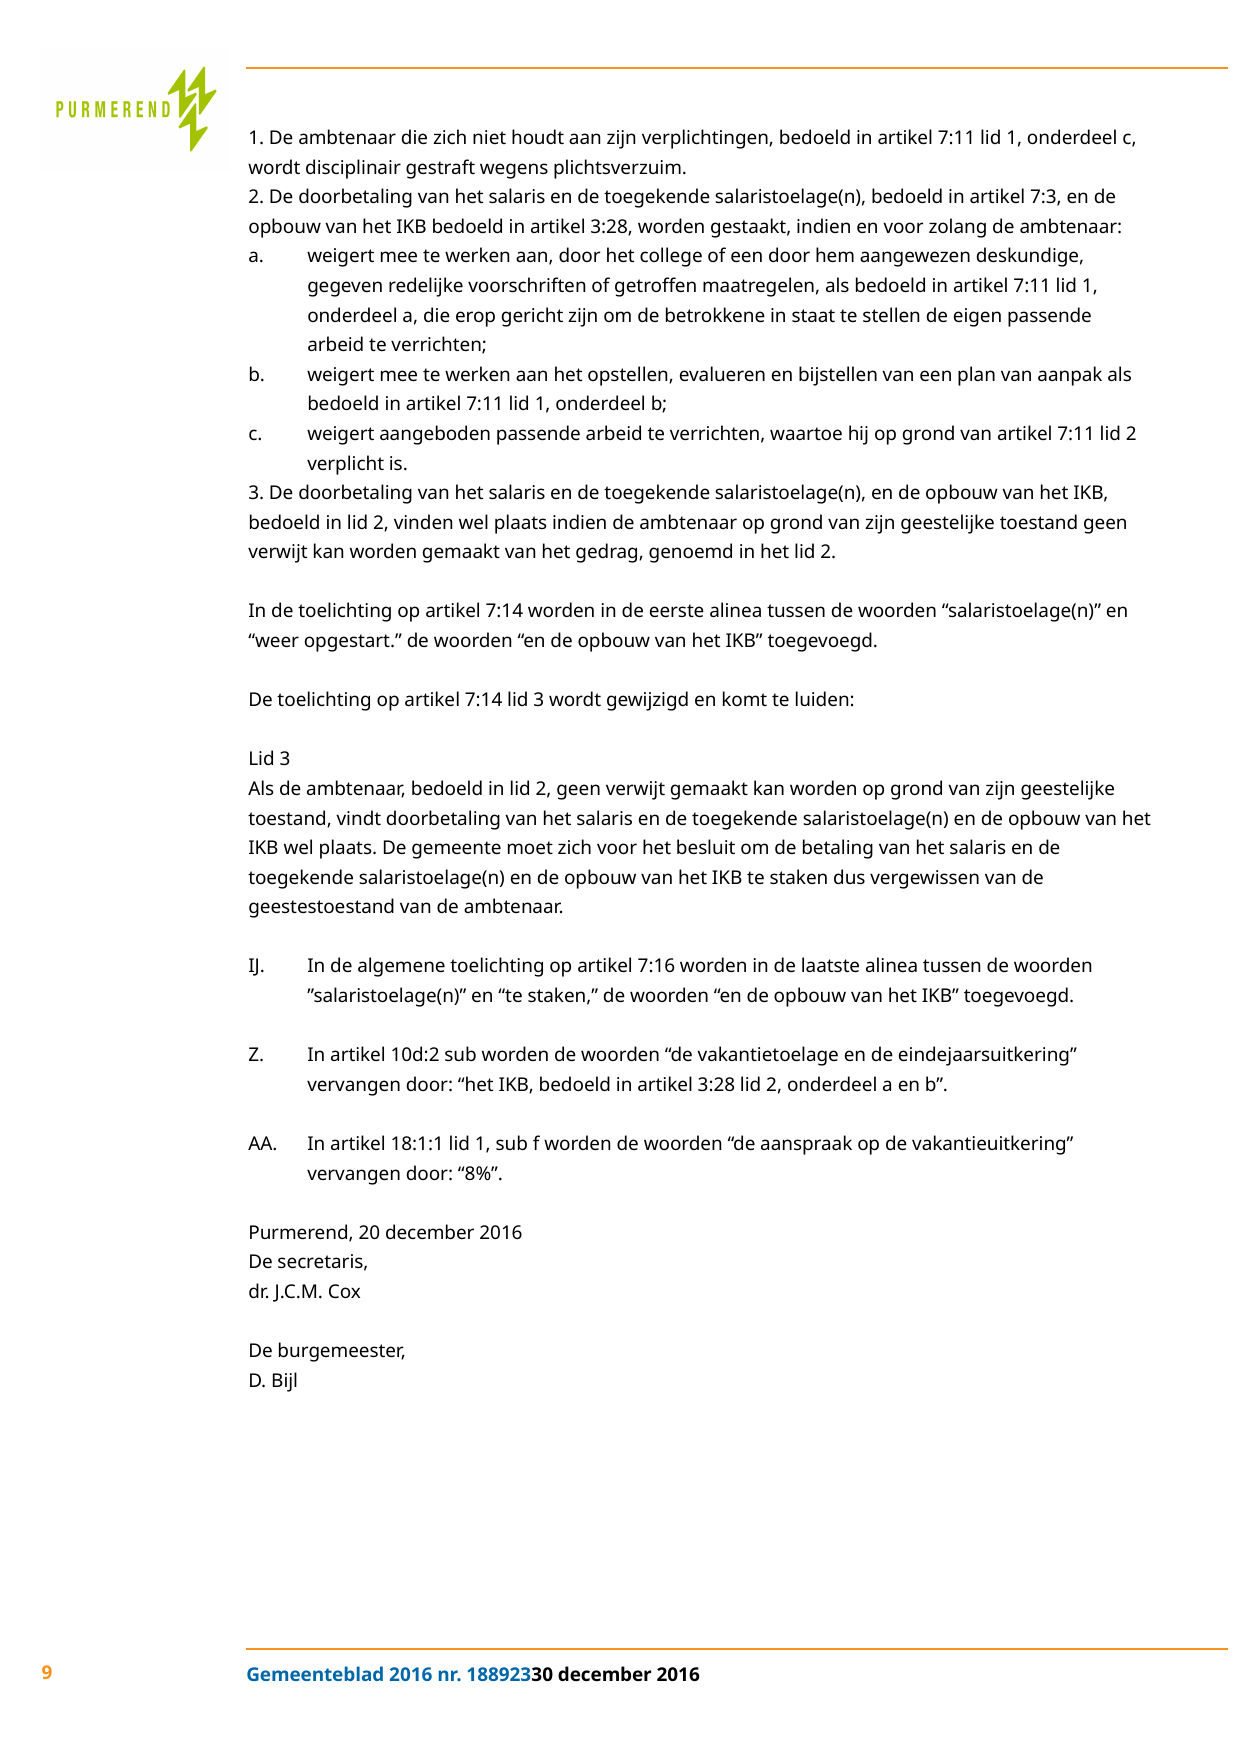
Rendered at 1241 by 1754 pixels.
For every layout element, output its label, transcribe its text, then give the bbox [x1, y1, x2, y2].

text In de toelichting op artikel 7:14 worden in de eerste alinea tussen de woorden “salaristoelage(n)” en “weer opgestart.” de woorden “en de opbouw van het IKB” toegevoegd. [248, 598, 1152, 653]
list In artikel 10d:2 sub worden de woorden “de vakantietoelage en de eindejaarsuitkering” vervangen door: “het IKB, bedoeld in artikel 3:28 lid 2, onderdeel a en b”. [248, 1041, 1152, 1097]
picture [41, 47, 231, 172]
text 2. De doorbetaling van het salaris en de toegekende salaristoelage(n), bedoeld in artikel 7:3, en de opbouw van het IKB bedoeld in artikel 3:28, worden gestaakt, indien en voor zolang de ambtenaar: [248, 183, 1152, 239]
list weigert mee te werken aan, door het college of een door hem aangewezen deskundige, gegeven redelijke voorschriften of getroffen maatregelen, als bedoeld in artikel 7:11 lid 1, onderdeel a, die erop gericht zijn om de betrokkene in staat te stellen de eigen passende arbeid te verrichten; [248, 243, 1152, 357]
text Lid 3 [248, 746, 1152, 771]
text Als de ambtenaar, bedoeld in lid 2, geen verwijt gemaakt kan worden op grond van zijn geestelijke toestand, vindt doorbetaling van het salaris en de toegekende salaristoelage(n) en de opbouw van het IKB wel plaats. De gemeente moet zich voor het besluit om de betaling van het salaris en de toegekende salaristoelage(n) en de opbouw van het IKB te staken dus vergewissen van de geestestoestand van de ambtenaar. [248, 775, 1152, 919]
text 1. De ambtenaar die zich niet houdt aan zijn verplichtingen, bedoeld in artikel 7:11 lid 1, onderdeel c, wordt disciplinair gestraft wegens plichtsverzuim. [248, 124, 1152, 180]
list weigert mee te werken aan het opstellen, evalueren en bijstellen van een plan van aanpak als bedoeld in artikel 7:11 lid 1, onderdeel b; [248, 361, 1152, 416]
text D. Bijl [248, 1367, 1152, 1393]
text De toelichting op artikel 7:14 lid 3 wordt gewijzigd en komt te luiden: [248, 686, 1152, 712]
text Purmerend, 20 december 2016 [248, 1219, 1152, 1245]
list weigert aangeboden passende arbeid te verrichten, waartoe hij op grond van artikel 7:11 lid 2 verplicht is. [248, 420, 1152, 476]
text De burgemeester, [248, 1337, 1152, 1363]
text dr. J.C.M. Cox [248, 1278, 1152, 1304]
text De secretaris, [248, 1248, 1152, 1274]
list In artikel 18:1:1 lid 1, sub f worden de woorden “de aanspraak op de vakantieuitkering” vervangen door: “8%”. [248, 1130, 1152, 1186]
list In de algemene toelichting op artikel 7:16 worden in de laatste alinea tussen de woorden ”salaristoelage(n)” en “te staken,” de woorden “en de opbouw van het IKB” toegevoegd. [248, 953, 1152, 1008]
text 3. De doorbetaling van het salaris en de toegekende salaristoelage(n), en de opbouw van het IKB, bedoeld in lid 2, vinden wel plaats indien de ambtenaar op grond van zijn geestelijke toestand geen verwijt kan worden gemaakt van het gedrag, genoemd in het lid 2. [248, 479, 1152, 564]
